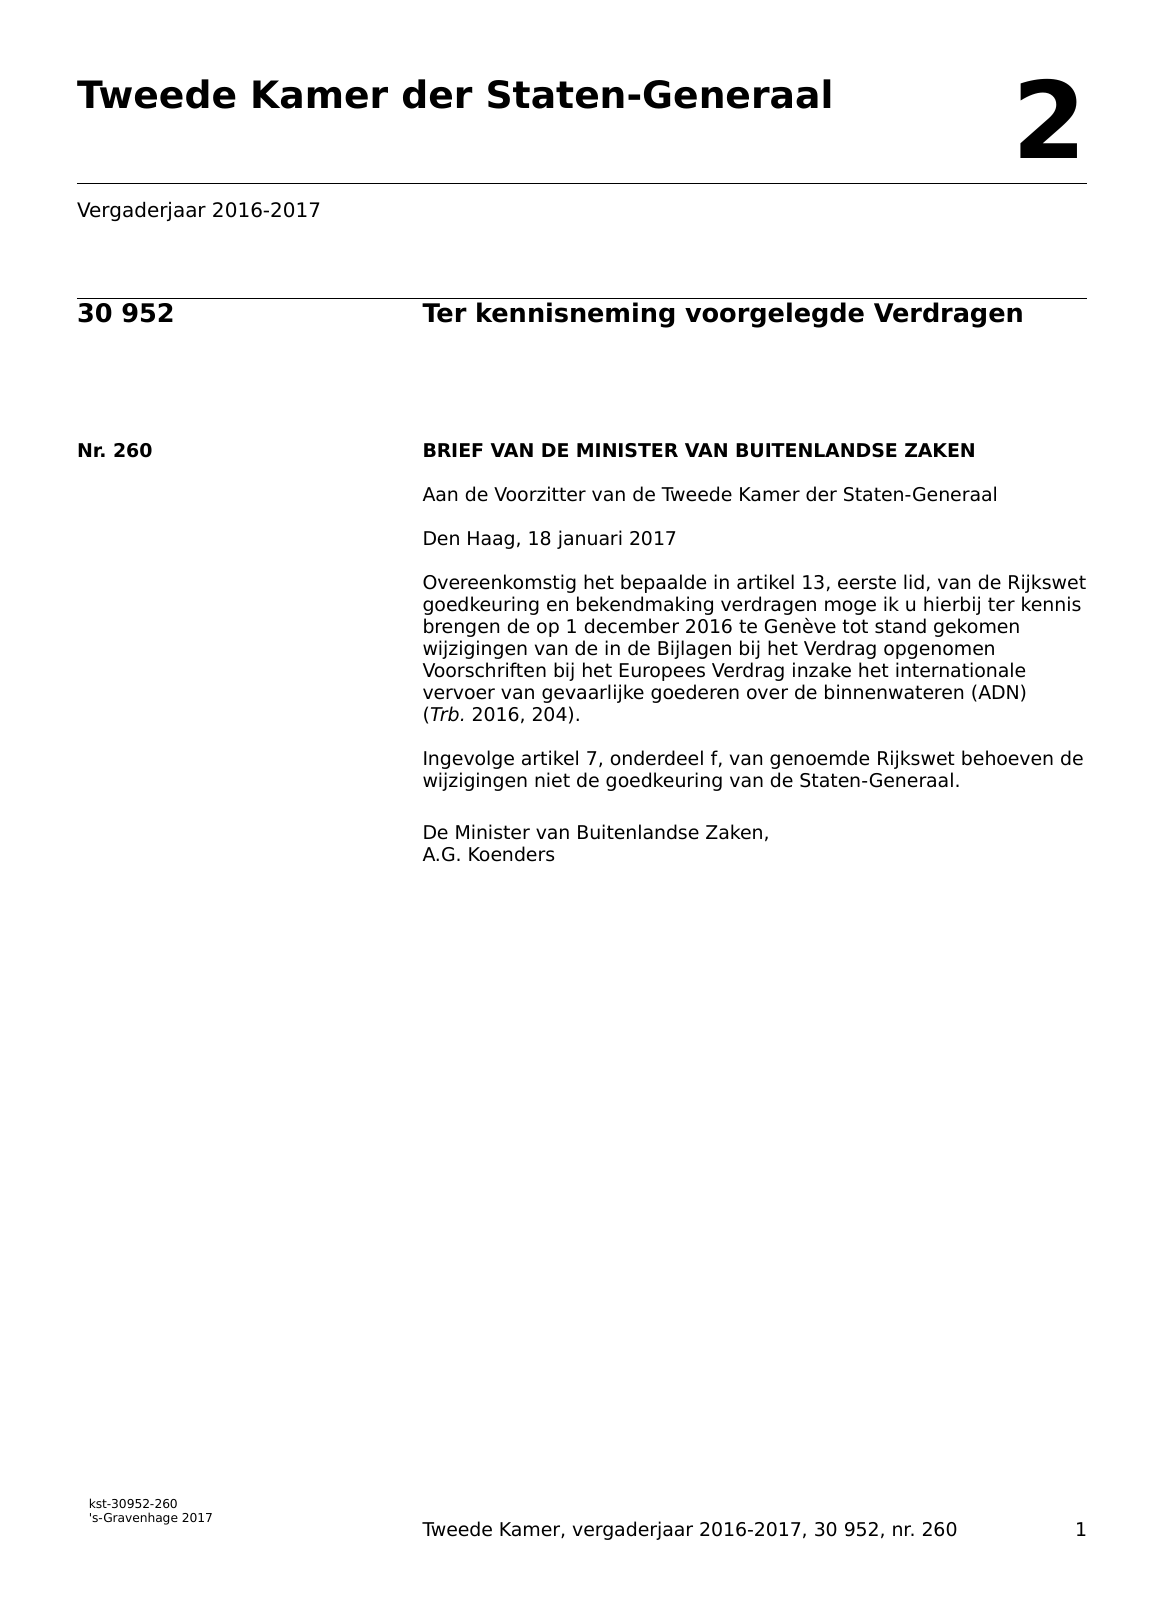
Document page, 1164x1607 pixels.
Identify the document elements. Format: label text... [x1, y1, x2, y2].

table_header Tweede Kamer der Staten-Generaal [77, 59, 886, 183]
table_header 2 [886, 59, 1087, 183]
text Den Haag, 18 januari 2017 [422, 528, 1087, 550]
text De Minister van Buitenlandse Zaken, A.G. Koenders [422, 822, 1087, 866]
text Ingevolge artikel 7, onderdeel f, van genoemde Rijkswet behoeven de wijzigingen niet de goedkeuring van de Staten-Generaal. [422, 748, 1087, 792]
text 's-Gravenhage 2017 [88, 1511, 323, 1525]
table_cell Vergaderjaar 2016-2017 [77, 184, 1087, 298]
subtitle Nr. 260 BRIEF VAN DE MINISTER VAN BUITENLANDSE ZAKEN [77, 440, 1087, 462]
text kst-30952-260 [88, 1497, 323, 1511]
text Aan de Voorzitter van de Tweede Kamer der Staten-Generaal [422, 484, 1087, 506]
text Overeenkomstig het bepaalde in artikel 13, eerste lid, van de Rijkswet goedkeuring en bekendmaking verdragen moge ik u hierbij ter kennis brengen de op 1 december 2016 te Genève tot stand gekomen wijzigingen van de in de Bijlagen bij het Verdrag opgenomen Voorschriften bij het Europees Verdrag inzake het internationale vervoer van gevaarlijke goederen over de binnenwateren (ADN) (Trb. 2016, 204). [422, 572, 1087, 726]
subtitle 30 952 Ter kennisneming voorgelegde Verdragen [77, 299, 1087, 329]
